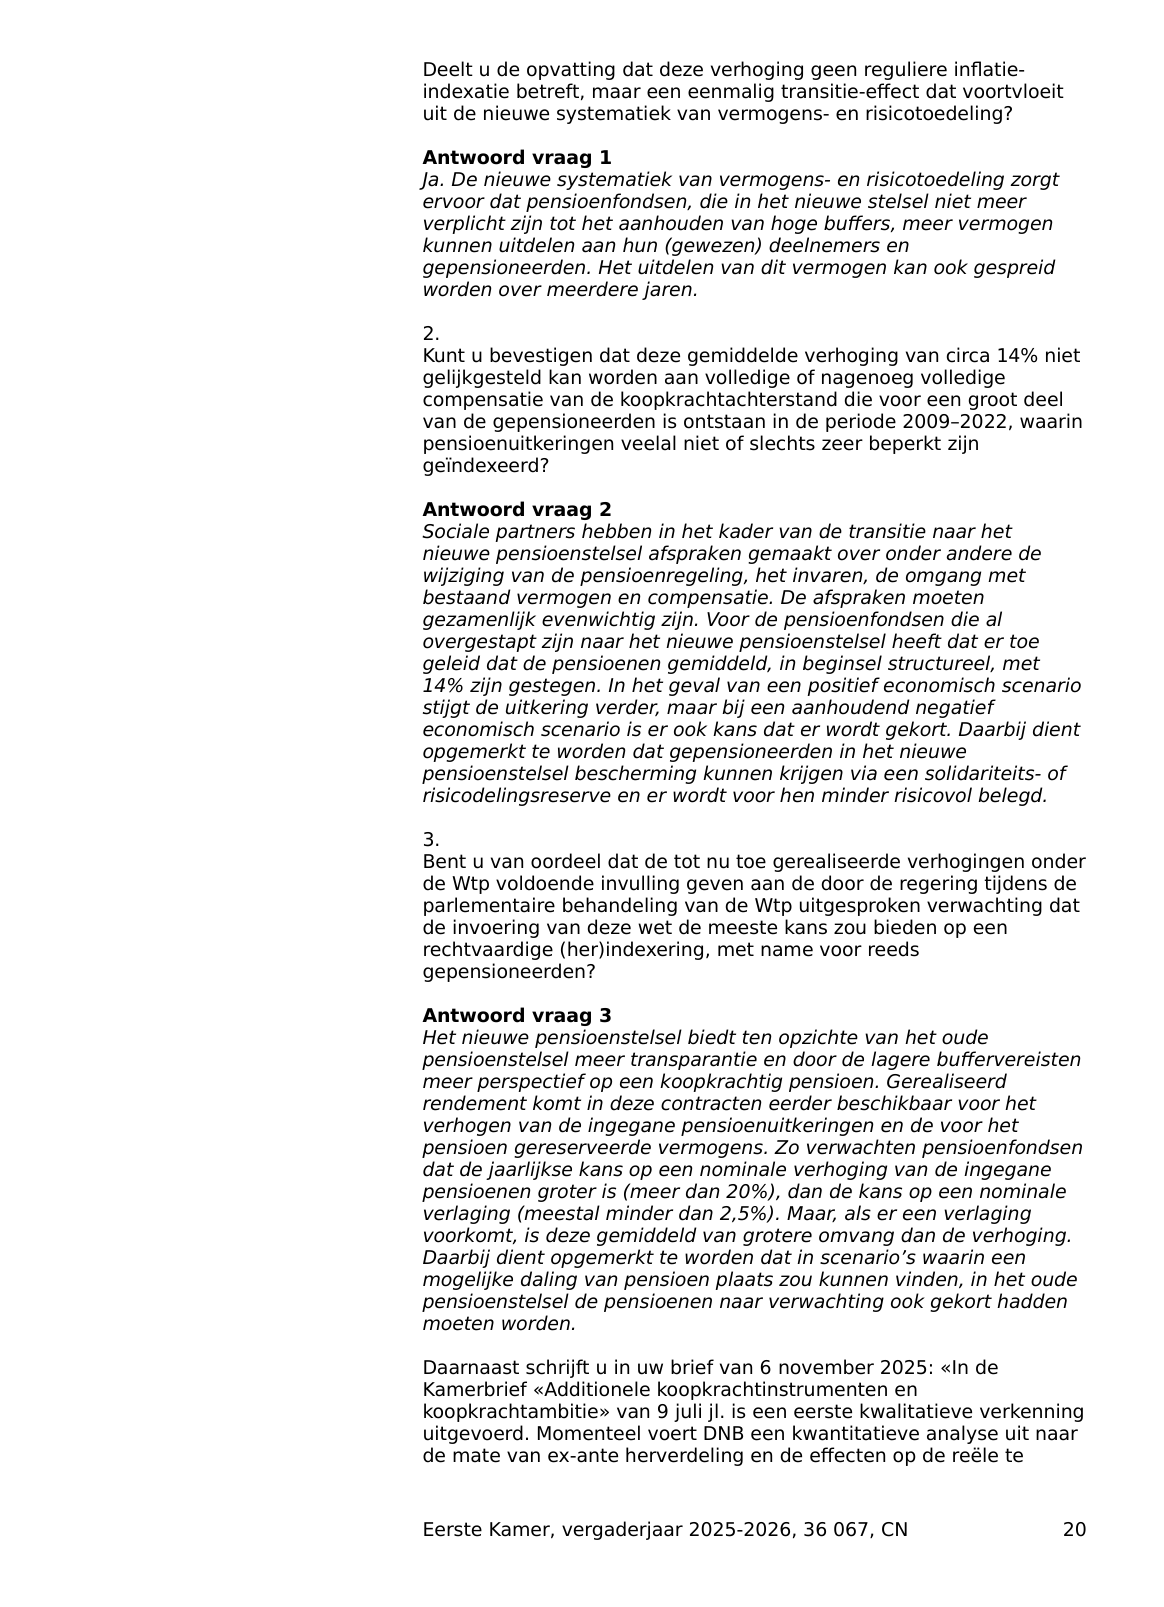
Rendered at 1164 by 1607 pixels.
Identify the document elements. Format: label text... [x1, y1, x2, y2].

text Antwoord vraag 1 [422, 147, 1087, 169]
text Sociale partners hebben in het kader van de transitie naar het nieuwe pensioenstelsel afspraken gemaakt over onder andere de wijziging van de pensioenregeling, het invaren, de omgang met bestaand vermogen en compensatie. De afspraken moeten gezamenlijk evenwichtig zijn. Voor de pensioenfondsen die al overgestapt zijn naar het nieuwe pensioenstelsel heeft dat er toe geleid dat de pensioenen gemiddeld, in beginsel structureel, met 14% zijn gestegen. In het geval van een positief economisch scenario stijgt de uitkering verder, maar bij een aanhoudend negatief economisch scenario is er ook kans dat er wordt gekort. Daarbij dient opgemerkt te worden dat gepensioneerden in het nieuwe pensioenstelsel bescherming kunnen krijgen via een solidariteits- of risicodelingsreserve en er wordt voor hen minder risicovol belegd. [422, 521, 1087, 807]
text Ja. De nieuwe systematiek van vermogens- en risicotoedeling zorgt ervoor dat pensioenfondsen, die in het nieuwe stelsel niet meer verplicht zijn tot het aanhouden van hoge buffers, meer vermogen kunnen uitdelen aan hun (gewezen) deelnemers en gepensioneerden. Het uitdelen van dit vermogen kan ook gespreid worden over meerdere jaren. [422, 169, 1087, 301]
text Kunt u bevestigen dat deze gemiddelde verhoging van circa 14% niet gelijkgesteld kan worden aan volledige of nagenoeg volledige compensatie van de koopkrachtachterstand die voor een groot deel van de gepensioneerden is ontstaan in de periode 2009–2022, waarin pensioenuitkeringen veelal niet of slechts zeer beperkt zijn geïndexeerd? [422, 345, 1087, 477]
text 3. [422, 829, 1087, 851]
text Daarnaast schrijft u in uw brief van 6 november 2025: «In de Kamerbrief «Additionele koopkrachtinstrumenten en koopkrachtambitie» van 9 juli jl. is een eerste kwalitatieve verkenning uitgevoerd. Momenteel voert DNB een kwantitatieve analyse uit naar de mate van ex-ante herverdeling en de effecten op de reële te [422, 1357, 1087, 1467]
text Antwoord vraag 2 [422, 499, 1087, 521]
text Antwoord vraag 3 [422, 1005, 1087, 1027]
text Het nieuwe pensioenstelsel biedt ten opzichte van het oude pensioenstelsel meer transparantie en door de lagere buffervereisten meer perspectief op een koopkrachtig pensioen. Gerealiseerd rendement komt in deze contracten eerder beschikbaar voor het verhogen van de ingegane pensioenuitkeringen en de voor het pensioen gereserveerde vermogens. Zo verwachten pensioenfondsen dat de jaarlijkse kans op een nominale verhoging van de ingegane pensioenen groter is (meer dan 20%), dan de kans op een nominale verlaging (meestal minder dan 2,5%). Maar, als er een verlaging voorkomt, is deze gemiddeld van grotere omvang dan de verhoging. Daarbij dient opgemerkt te worden dat in scenario’s waarin een mogelijke daling van pensioen plaats zou kunnen vinden, in het oude pensioenstelsel de pensioenen naar verwachting ook gekort hadden moeten worden. [422, 1027, 1087, 1335]
text 2. [422, 323, 1087, 345]
text Bent u van oordeel dat de tot nu toe gerealiseerde verhogingen onder de Wtp voldoende invulling geven aan de door de regering tijdens de parlementaire behandeling van de Wtp uitgesproken verwachting dat de invoering van deze wet de meeste kans zou bieden op een rechtvaardige (her)indexering, met name voor reeds gepensioneerden? [422, 851, 1087, 983]
text Deelt u de opvatting dat deze verhoging geen reguliere inflatie-indexatie betreft, maar een eenmalig transitie-effect dat voortvloeit uit de nieuwe systematiek van vermogens- en risicotoedeling? [422, 59, 1087, 125]
